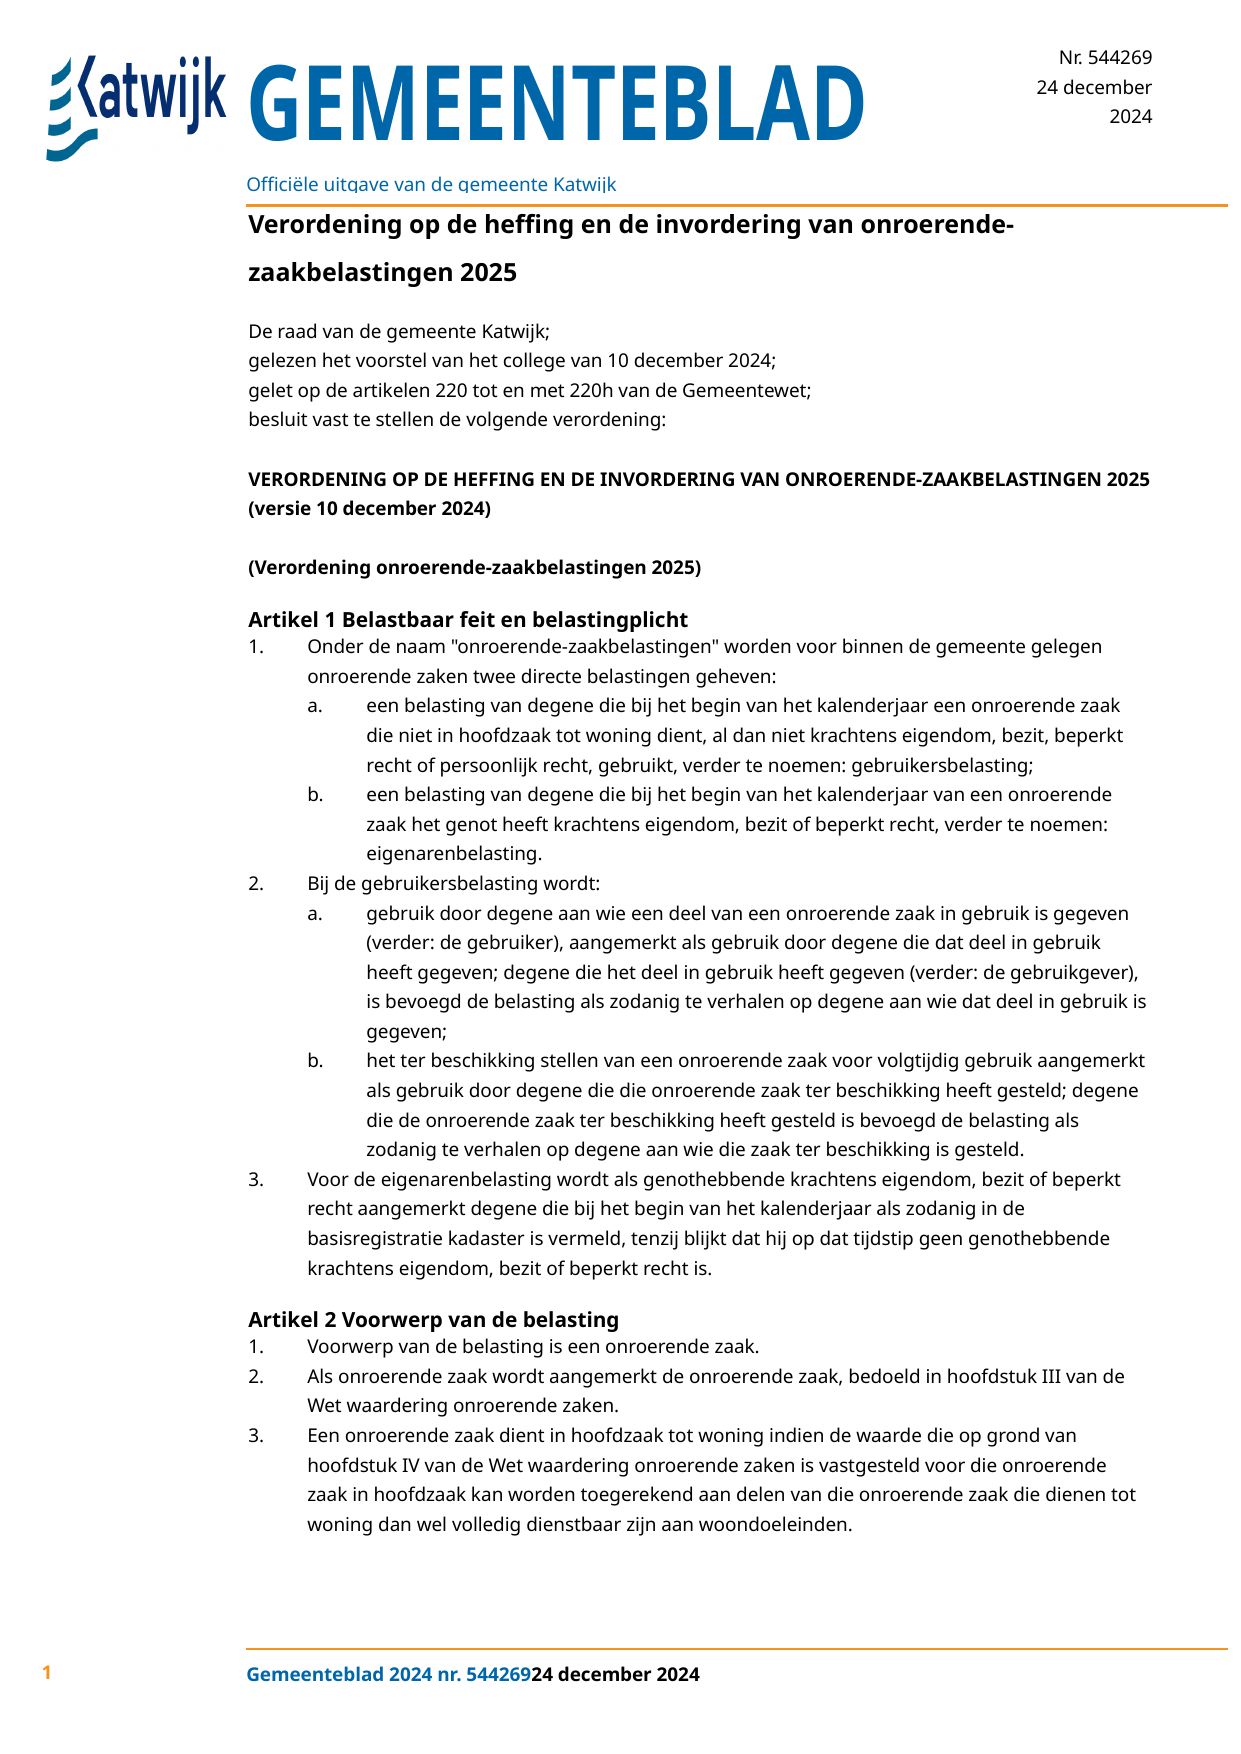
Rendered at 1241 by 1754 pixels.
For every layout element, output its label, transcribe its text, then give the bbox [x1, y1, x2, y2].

text Verordening op de heffing en de invordering van onroerende-zaakbelastingen 2025 [248, 207, 1152, 288]
text Artikel 2 Voorwerp van de belasting [248, 1305, 1152, 1333]
list Voorwerp van de belasting is een onroerende zaak. [248, 1333, 1152, 1359]
text gelet op de artikelen 220 tot en met 220h van de Gemeentewet; [248, 377, 1152, 403]
list Een onroerende zaak dient in hoofdzaak tot woning indien de waarde die op grond van hoofdstuk IV van de Wet waardering onroerende zaken is vastgesteld voor die onroerende zaak in hoofdzaak kan worden toegerekend aan delen van die onroerende zaak die dienen tot woning dan wel volledig dienstbaar zijn aan woondoeleinden. [248, 1422, 1152, 1537]
list een belasting van degene die bij het begin van het kalenderjaar van een onroerende zaak het genot heeft krachtens eigendom, bezit of beperkt recht, verder te noemen: eigenarenbelasting. [307, 781, 1152, 866]
list Onder de naam "onroerende-zaakbelastingen" worden voor binnen de gemeente gelegen onroerende zaken twee directe belastingen geheven: [248, 633, 1152, 689]
text gelezen het voorstel van het college van 10 december 2024; [248, 347, 1152, 373]
text De raad van de gemeente Katwijk; [248, 318, 1152, 344]
list Voor de eigenarenbelasting wordt als genothebbende krachtens eigendom, bezit of beperkt recht aangemerkt degene die bij het begin van het kalenderjaar als zodanig in de basisregistratie kadaster is vermeld, tenzij blijkt dat hij op dat tijdstip geen genothebbende krachtens eigendom, bezit of beperkt recht is. [248, 1166, 1152, 1280]
list een belasting van degene die bij het begin van het kalenderjaar een onroerende zaak die niet in hoofdzaak tot woning dient, al dan niet krachtens eigendom, bezit, beperkt recht of persoonlijk recht, gebruikt, verder te noemen: gebruikersbelasting; [307, 693, 1152, 777]
text VERORDENING OP DE HEFFING EN DE INVORDERING VAN ONROERENDE-ZAAKBELASTINGEN 2025 (versie 10 december 2024) [248, 466, 1152, 521]
list Als onroerende zaak wordt aangemerkt de onroerende zaak, bedoeld in hoofdstuk III van de Wet waardering onroerende zaken. [248, 1363, 1152, 1418]
picture [41, 47, 231, 172]
text Artikel 1 Belastbaar feit en belastingplicht [248, 605, 1152, 633]
text (Verordening onroerende-zaakbelastingen 2025) [248, 554, 1152, 580]
list Bij de gebruikersbelasting wordt: [248, 870, 1152, 896]
list gebruik door degene aan wie een deel van een onroerende zaak in gebruik is gegeven (verder: de gebruiker), aangemerkt als gebruik door degene die dat deel in gebruik heeft gegeven; degene die het deel in gebruik heeft gegeven (verder: de gebruikgever), is bevoegd de belasting als zodanig te verhalen op degene aan wie dat deel in gebruik is gegeven; [307, 900, 1152, 1044]
list het ter beschikking stellen van een onroerende zaak voor volgtijdig gebruik aangemerkt als gebruik door degene die die onroerende zaak ter beschikking heeft gesteld; degene die de onroerende zaak ter beschikking heeft gesteld is bevoegd de belasting als zodanig te verhalen op degene aan wie die zaak ter beschikking is gesteld. [307, 1048, 1152, 1162]
text besluit vast te stellen de volgende verordening: [248, 407, 1152, 432]
